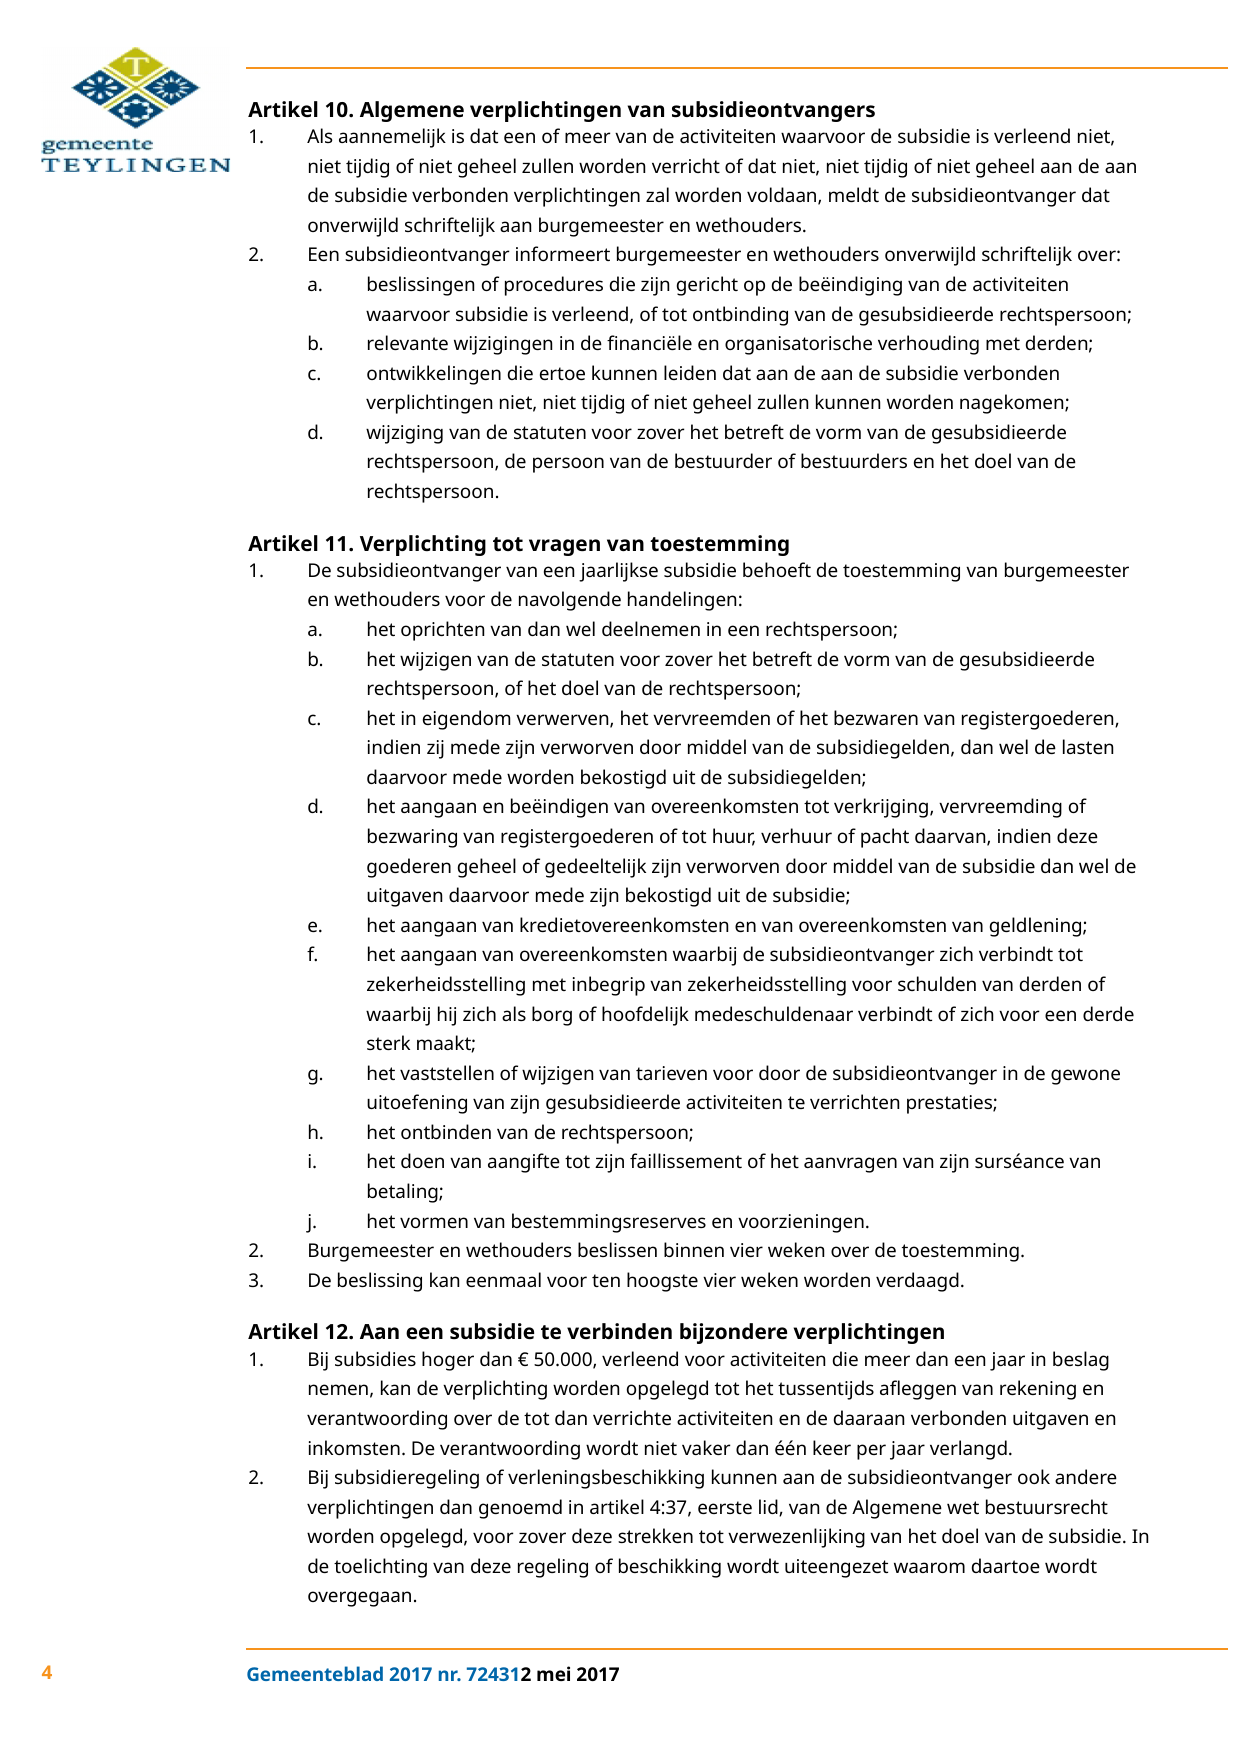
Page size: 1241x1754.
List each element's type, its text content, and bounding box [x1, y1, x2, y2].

list het ontbinden van de rechtspersoon; [307, 1119, 1152, 1145]
list Burgemeester en wethouders beslissen binnen vier weken over de toestemming. [248, 1237, 1152, 1263]
list relevante wijzigingen in de financiële en organisatorische verhouding met derden; [307, 330, 1152, 356]
text Artikel 11. Verplichting tot vragen van toestemming [248, 529, 1152, 557]
list het doen van aangifte tot zijn faillissement of het aanvragen van zijn surséance van betaling; [307, 1149, 1152, 1204]
list ontwikkelingen die ertoe kunnen leiden dat aan de aan de subsidie verbonden verplichtingen niet, niet tijdig of niet geheel zullen kunnen worden nagekomen; [307, 360, 1152, 415]
list Bij subsidieregeling of verleningsbeschikking kunnen aan de subsidieontvanger ook andere verplichtingen dan genoemd in artikel 4:37, eerste lid, van de Algemene wet bestuursrecht worden opgelegd, voor zover deze strekken tot verwezenlijking van het doel van de subsidie. In de toelichting van deze regeling of beschikking wordt uiteengezet waarom daartoe wordt overgegaan. [248, 1464, 1152, 1608]
text Artikel 12. Aan een subsidie te verbinden bijzondere verplichtingen [248, 1317, 1152, 1346]
list De subsidieontvanger van een jaarlijkse subsidie behoeft de toestemming van burgemeester en wethouders voor de navolgende handelingen: [248, 557, 1152, 612]
list het aangaan van overeenkomsten waarbij de subsidieontvanger zich verbindt tot zekerheidsstelling met inbegrip van zekerheidsstelling voor schulden van derden of waarbij hij zich als borg of hoofdelijk medeschuldenaar verbindt of zich voor een derde sterk maakt; [307, 942, 1152, 1056]
list het aangaan en beëindigen van overeenkomsten tot verkrijging, vervreemding of bezwaring van registergoederen of tot huur, verhuur of pacht daarvan, indien deze goederen geheel of gedeeltelijk zijn verworven door middel van de subsidie dan wel de uitgaven daarvoor mede zijn bekostigd uit de subsidie; [307, 794, 1152, 908]
list het vaststellen of wijzigen van tarieven voor door de subsidieontvanger in de gewone uitoefening van zijn gesubsidieerde activiteiten te verrichten prestaties; [307, 1060, 1152, 1115]
list Bij subsidies hoger dan € 50.000, verleend voor activiteiten die meer dan een jaar in beslag nemen, kan de verplichting worden opgelegd tot het tussentijds afleggen van rekening en verantwoording over de tot dan verrichte activiteiten en de daaraan verbonden uitgaven en inkomsten. De verantwoording wordt niet vaker dan één keer per jaar verlangd. [248, 1346, 1152, 1460]
list wijziging van de statuten voor zover het betreft de vorm van de gesubsidieerde rechtspersoon, de persoon van de bestuurder of bestuurders en het doel van de rechtspersoon. [307, 419, 1152, 504]
list beslissingen of procedures die zijn gericht op de beëindiging van de activiteiten waarvoor subsidie is verleend, of tot ontbinding van de gesubsidieerde rechtspersoon; [307, 271, 1152, 326]
list Als aannemelijk is dat een of meer van de activiteiten waarvoor de subsidie is verleend niet, niet tijdig of niet geheel zullen worden verricht of dat niet, niet tijdig of niet geheel aan de aan de subsidie verbonden verplichtingen zal worden voldaan, meldt de subsidieontvanger dat onverwijld schriftelijk aan burgemeester en wethouders. [248, 123, 1152, 238]
list het wijzigen van de statuten voor zover het betreft de vorm van de gesubsidieerde rechtspersoon, of het doel van de rechtspersoon; [307, 646, 1152, 701]
list het oprichten van dan wel deelnemen in een rechtspersoon; [307, 616, 1152, 642]
text Artikel 10. Algemene verplichtingen van subsidieontvangers [248, 95, 1152, 123]
picture [41, 47, 231, 172]
list De beslissing kan eenmaal voor ten hoogste vier weken worden verdaagd. [248, 1267, 1152, 1293]
list Een subsidieontvanger informeert burgemeester en wethouders onverwijld schriftelijk over: [248, 242, 1152, 267]
list het aangaan van kredietovereenkomsten en van overeenkomsten van geldlening; [307, 912, 1152, 938]
list het in eigendom verwerven, het vervreemden of het bezwaren van registergoederen, indien zij mede zijn verworven door middel van de subsidiegelden, dan wel de lasten daarvoor mede worden bekostigd uit de subsidiegelden; [307, 705, 1152, 790]
list het vormen van bestemmingsreserves en voorzieningen. [307, 1208, 1152, 1234]
